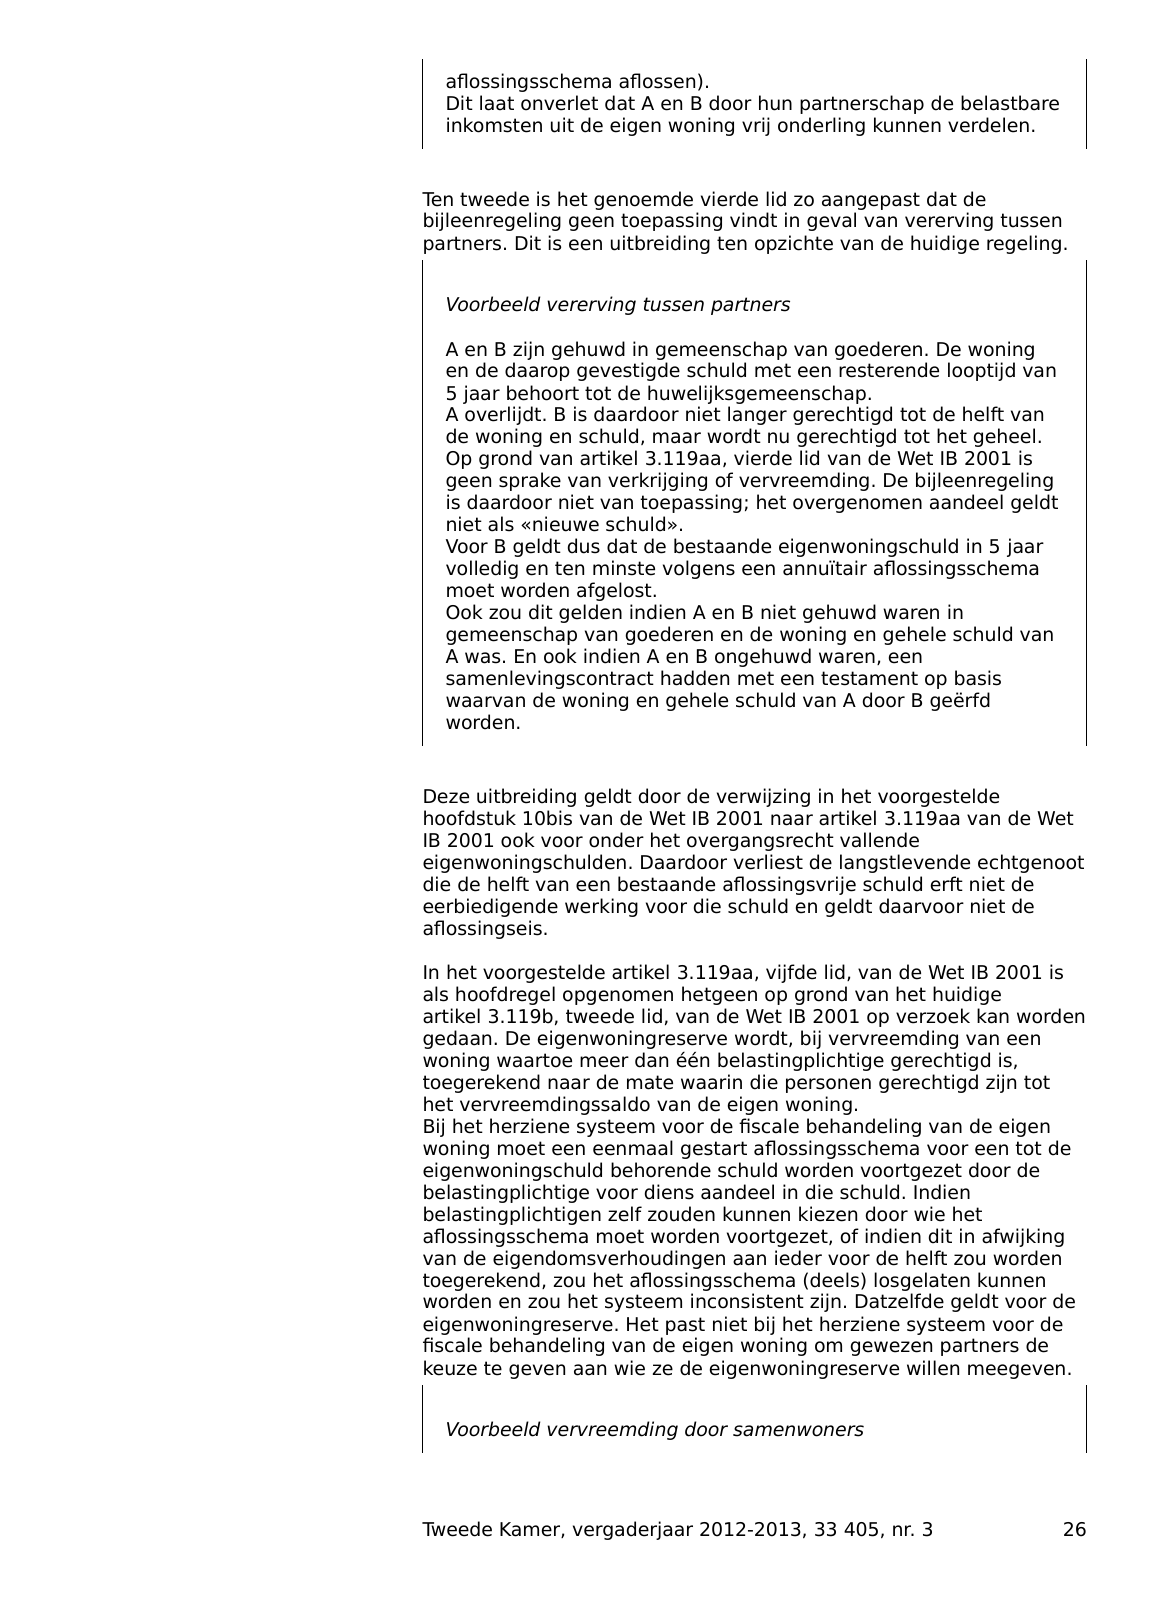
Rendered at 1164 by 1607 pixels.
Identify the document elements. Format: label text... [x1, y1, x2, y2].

table_header Voorbeeld vererving tussen partners A en B zijn gehuwd in gemeenschap van goederen. De woning en de daarop gevestigde schuld met een resterende looptijd van 5 jaar behoort tot de huwelijksgemeenschap. A overlijdt. B is daardoor niet langer gerechtigd tot de helft van de woning en schuld, maar wordt nu gerechtigd tot het geheel. Op grond van artikel 3.119aa, vierde lid van de Wet IB 2001 is geen sprake van verkrijging of vervreemding. De bijleenregeling is daardoor niet van toepassing; het overgenomen aandeel geldt niet als «nieuwe schuld». Voor B geldt dus dat de bestaande eigenwoningschuld in 5 jaar volledig en ten minste volgens een annuïtair aflossingsschema moet worden afgelost. Ook zou dit gelden indien A en B niet gehuwd waren in gemeenschap van goederen en de woning en gehele schuld van A was. En ook indien A en B ongehuwd waren, een samenlevingscontract hadden met een testament op basis waarvan de woning en gehele schuld van A door B geërfd worden. [423, 260, 1086, 746]
text Bij het herziene systeem voor de fiscale behandeling van de eigen woning moet een eenmaal gestart aflossingsschema voor een tot de eigenwoningschuld behorende schuld worden voortgezet door de belastingplichtige voor diens aandeel in die schuld. Indien belastingplichtigen zelf zouden kunnen kiezen door wie het aflossingsschema moet worden voortgezet, of indien dit in afwijking van de eigendomsverhoudingen aan ieder voor de helft zou worden toegerekend, zou het aflossingsschema (deels) losgelaten kunnen worden en zou het systeem inconsistent zijn. Datzelfde geldt voor de eigenwoningreserve. Het past niet bij het herziene systeem voor de fiscale behandeling van de eigen woning om gewezen partners de keuze te geven aan wie ze de eigenwoningreserve willen meegeven. [422, 1116, 1087, 1379]
table_header aflossingsschema aflossen). Dit laat onverlet dat A en B door hun partnerschap de belastbare inkomsten uit de eigen woning vrij onderling kunnen verdelen. [423, 59, 1086, 148]
table_header Voorbeeld vervreemding door samenwoners [423, 1385, 1086, 1453]
text Deze uitbreiding geldt door de verwijzing in het voorgestelde hoofdstuk 10bis van de Wet IB 2001 naar artikel 3.119aa van de Wet IB 2001 ook voor onder het overgangsrecht vallende eigenwoningschulden. Daardoor verliest de langstlevende echtgenoot die de helft van een bestaande aflossingsvrije schuld erft niet de eerbiedigende werking voor die schuld en geldt daarvoor niet de aflossingseis. [422, 786, 1087, 939]
text Ten tweede is het genoemde vierde lid zo aangepast dat de bijleenregeling geen toepassing vindt in geval van vererving tussen partners. Dit is een uitbreiding ten opzichte van de huidige regeling. [422, 188, 1087, 254]
text In het voorgestelde artikel 3.119aa, vijfde lid, van de Wet IB 2001 is als hoofdregel opgenomen hetgeen op grond van het huidige artikel 3.119b, tweede lid, van de Wet IB 2001 op verzoek kan worden gedaan. De eigenwoningreserve wordt, bij vervreemding van een woning waartoe meer dan één belastingplichtige gerechtigd is, toegerekend naar de mate waarin die personen gerechtigd zijn tot het vervreemdingssaldo van de eigen woning. [422, 962, 1087, 1116]
